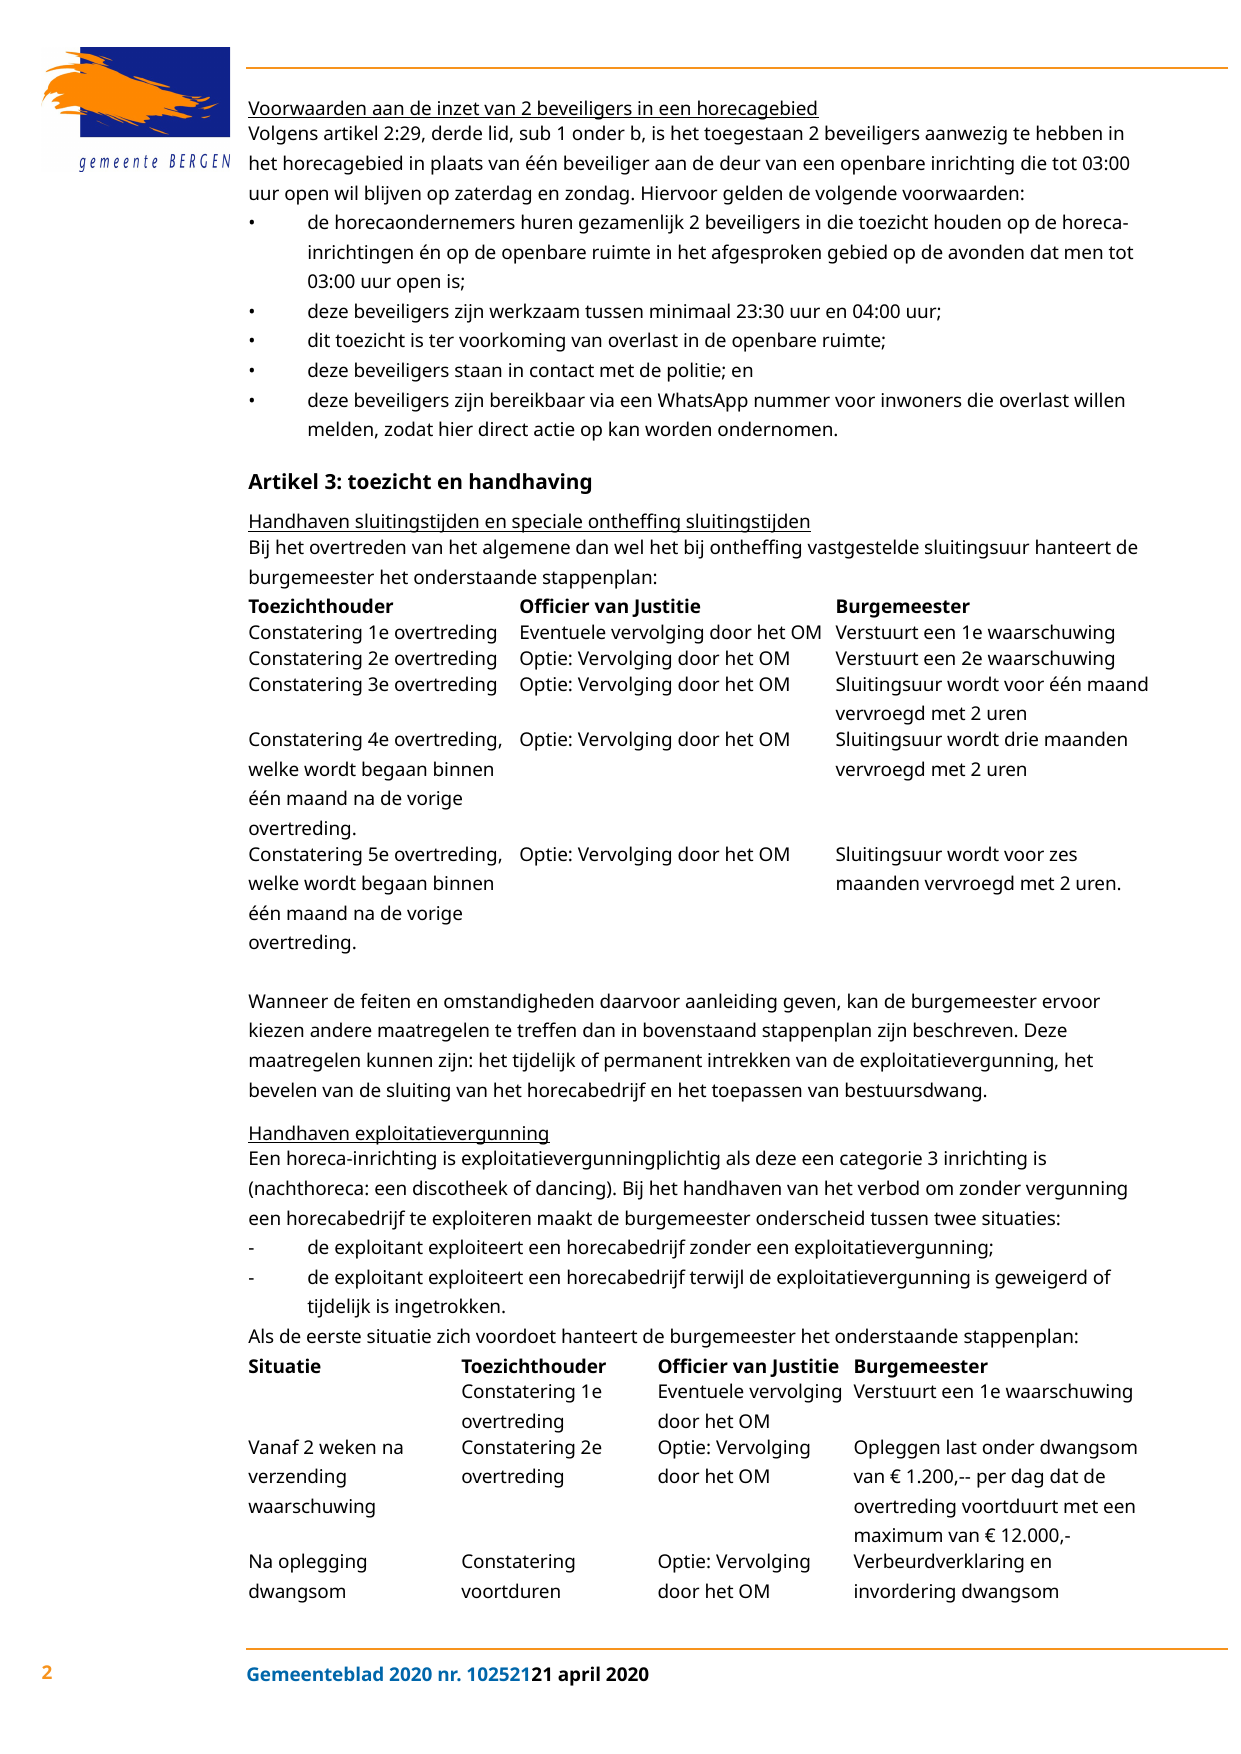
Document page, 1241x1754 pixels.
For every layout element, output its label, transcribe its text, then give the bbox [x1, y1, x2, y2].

table_header Toezichthouder [461, 1353, 657, 1378]
table_cell Constatering 1e overtreding [461, 1379, 657, 1434]
table_cell Vanaf 2 weken na verzending waarschuwing [248, 1434, 461, 1548]
table_cell Constatering 2e overtreding [248, 645, 519, 671]
text Bij het overtreden van het algemene dan wel het bij ontheffing vastgestelde sluitingsuur hanteert de burgemeester het onderstaande stappenplan: [248, 534, 1152, 590]
table_cell Sluitingsuur wordt voor één maand vervroegd met 2 uren [835, 671, 1152, 726]
text Artikel 3: toezicht en handhaving [248, 467, 1152, 495]
table_cell Optie: Vervolging door het OM [657, 1434, 853, 1548]
table_cell Optie: Vervolging door het OM [519, 671, 835, 726]
list de horecaondernemers huren gezamenlijk 2 beveiligers in die toezicht houden op de horeca-inrichtingen én op de openbare ruimte in het afgesproken gebied op de avonden dat men tot 03:00 uur open is; [248, 209, 1152, 294]
table_cell Sluitingsuur wordt drie maanden vervroegd met 2 uren [835, 726, 1152, 841]
table_cell Constatering 3e overtreding [248, 671, 519, 726]
list de exploitant exploiteert een horecabedrijf terwijl de exploitatievergunning is geweigerd of tijdelijk is ingetrokken. [248, 1264, 1152, 1319]
table_cell Optie: Vervolging door het OM [519, 726, 835, 841]
table_header Officier van Justitie [657, 1353, 853, 1378]
table_cell Na oplegging dwangsom [248, 1548, 461, 1604]
table_cell Verstuurt een 1e waarschuwing [835, 620, 1152, 645]
text Volgens artikel 2:29, derde lid, sub 1 onder b, is het toegestaan 2 beveiligers aanwezig te hebben in het horecagebied in plaats van één beveiliger aan de deur van een openbare inrichting die tot 03:00 uur open wil blijven op zaterdag en zondag. Hiervoor gelden de volgende voorwaarden: [248, 121, 1152, 205]
text Voorwaarden aan de inzet van 2 beveiligers in een horecagebied [248, 95, 1152, 121]
table_header Situatie [248, 1353, 461, 1378]
text Wanneer de feiten en omstandigheden daarvoor aanleiding geven, kan de burgemeester ervoor kiezen andere maatregelen te treffen dan in bovenstaand stappenplan zijn beschreven. Deze maatregelen kunnen zijn: het tijdelijk of permanent intrekken van de exploitatievergunning, het bevelen van de sluiting van het horecabedrijf en het toepassen van bestuursdwang. [248, 988, 1152, 1102]
table_cell [248, 1379, 461, 1434]
table_cell Optie: Vervolging door het OM [657, 1548, 853, 1604]
list dit toezicht is ter voorkoming van overlast in de openbare ruimte; [248, 328, 1152, 353]
table_header Burgemeester [853, 1353, 1152, 1378]
table_cell Eventuele vervolging door het OM [657, 1379, 853, 1434]
table_cell Optie: Vervolging door het OM [519, 841, 835, 955]
table_cell Constatering 5e overtreding, welke wordt begaan binnen één maand na de vorige overtreding. [248, 841, 519, 955]
table_cell Verstuurt een 2e waarschuwing [835, 645, 1152, 671]
list deze beveiligers staan in contact met de politie; en [248, 357, 1152, 383]
list de exploitant exploiteert een horecabedrijf zonder een exploitatievergunning; [248, 1234, 1152, 1260]
table_cell Constatering 4e overtreding, welke wordt begaan binnen één maand na de vorige overtreding. [248, 726, 519, 841]
table_cell Optie: Vervolging door het OM [519, 645, 835, 671]
table_cell Opleggen last onder dwangsom van € 1.200,-- per dag dat de overtreding voortduurt met een maximum van € 12.000,- [853, 1434, 1152, 1548]
table_cell Verstuurt een 1e waarschuwing [853, 1379, 1152, 1434]
table_cell Sluitingsuur wordt voor zes maanden vervroegd met 2 uren. [835, 841, 1152, 955]
table_header Burgemeester [835, 594, 1152, 619]
picture [41, 47, 231, 172]
table_cell Constatering 2e overtreding [461, 1434, 657, 1548]
text Handhaven sluitingstijden en speciale ontheffing sluitingstijden [248, 509, 1152, 534]
table_cell Eventuele vervolging door het OM [519, 620, 835, 645]
table_cell Verbeurdverklaring en invordering dwangsom [853, 1548, 1152, 1604]
table_cell Constatering voortduren [461, 1548, 657, 1604]
text Handhaven exploitatievergunning [248, 1120, 1152, 1146]
text Als de eerste situatie zich voordoet hanteert de burgemeester het onderstaande stappenplan: [248, 1323, 1152, 1349]
list deze beveiligers zijn werkzaam tussen minimaal 23:30 uur en 04:00 uur; [248, 298, 1152, 324]
table_header Officier van Justitie [519, 594, 835, 619]
text Een horeca-inrichting is exploitatievergunningplichtig als deze een categorie 3 inrichting is (nachthoreca: een discotheek of dancing). Bij het handhaven van het verbod om zonder vergunning een horecabedrijf te exploiteren maakt de burgemeester onderscheid tussen twee situaties: [248, 1146, 1152, 1231]
list deze beveiligers zijn bereikbaar via een WhatsApp nummer voor inwoners die overlast willen melden, zodat hier direct actie op kan worden ondernomen. [248, 387, 1152, 442]
table_header Toezichthouder [248, 594, 519, 619]
table_cell Constatering 1e overtreding [248, 620, 519, 645]
